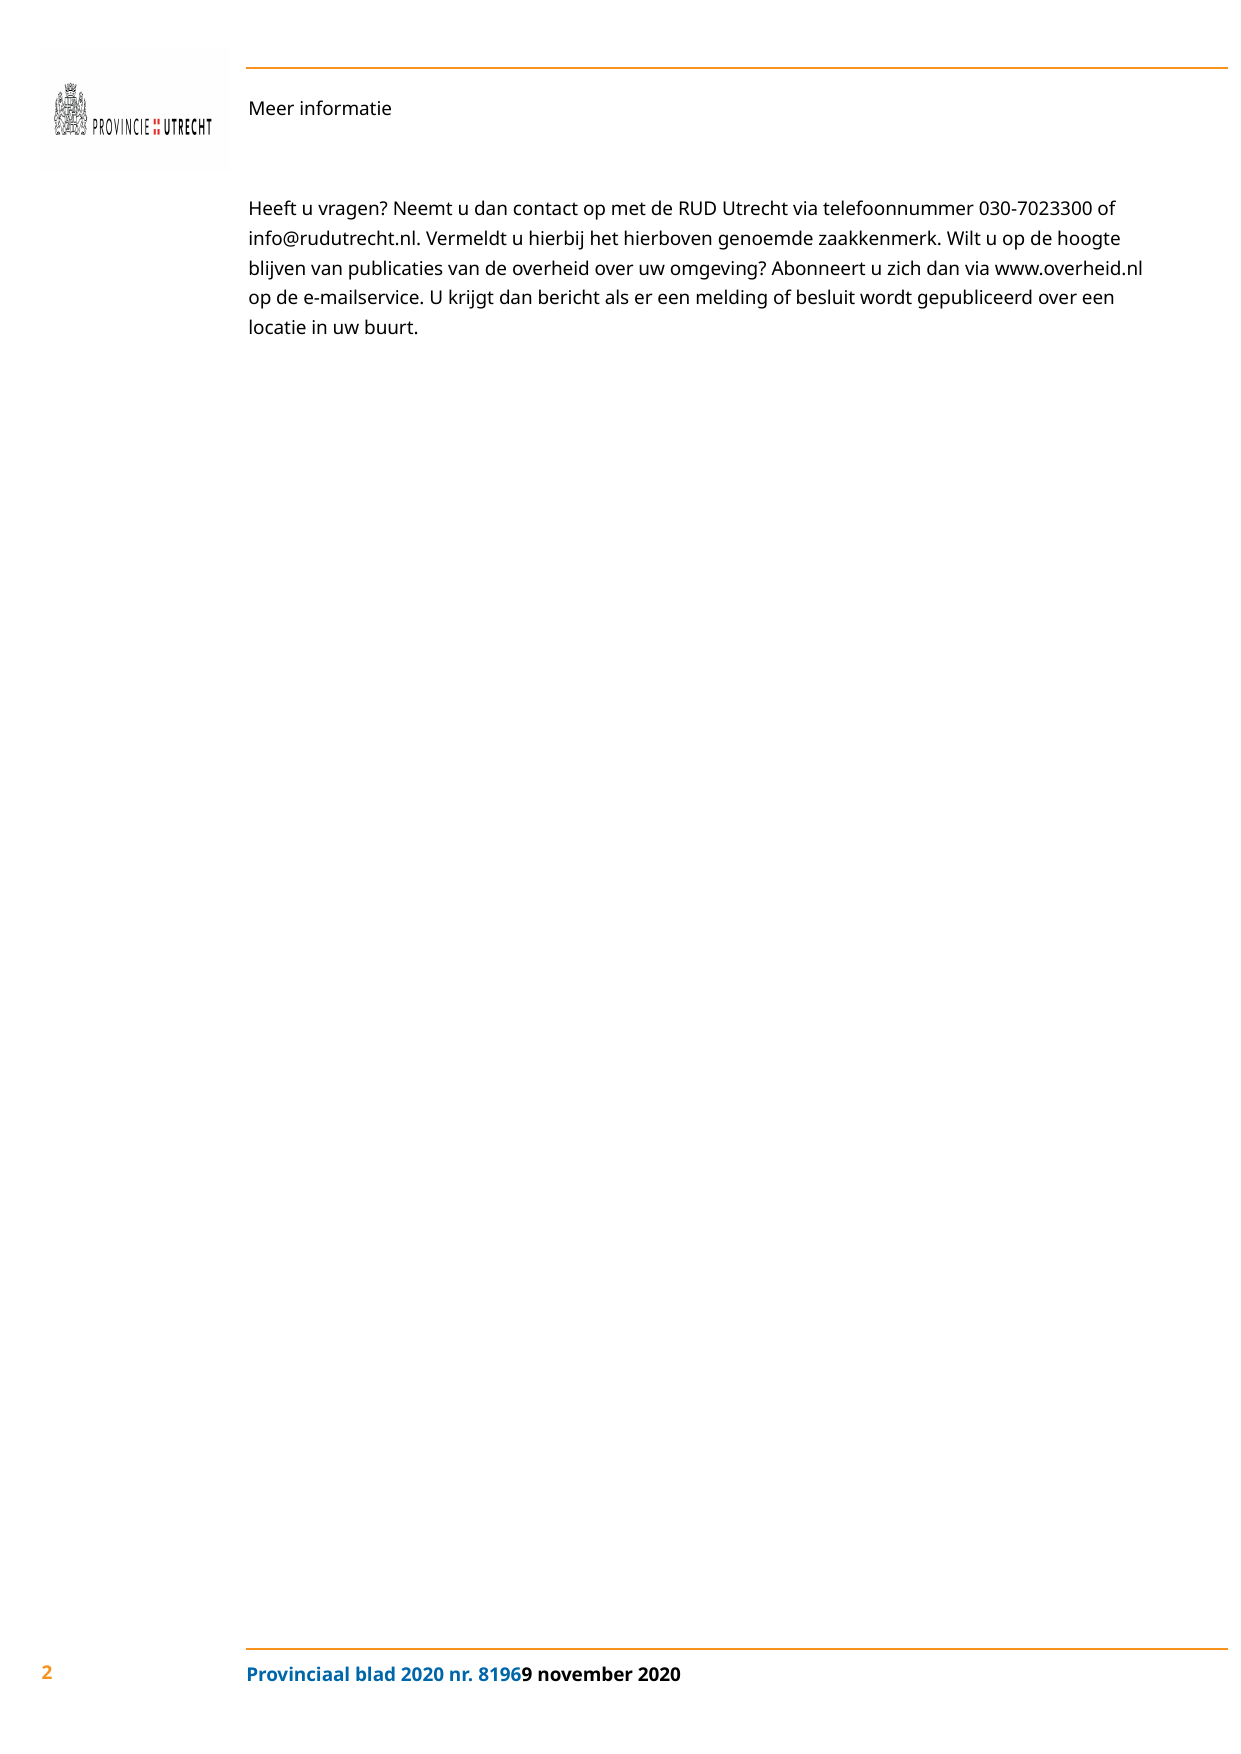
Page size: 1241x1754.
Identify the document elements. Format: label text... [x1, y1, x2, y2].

text Meer informatie [248, 95, 1152, 121]
picture [41, 47, 231, 172]
text Heeft u vragen? Neemt u dan contact op met de RUD Utrecht via telefoonnummer 030-7023300 of info@rudutrecht.nl. Vermeldt u hierbij het hierboven genoemde zaakkenmerk. Wilt u op de hoogte blijven van publicaties van de overheid over uw omgeving? Abonneert u zich dan via www.overheid.nl op de e-mailservice. U krijgt dan bericht als er een melding of besluit wordt gepubliceerd over een locatie in uw buurt. [248, 196, 1152, 340]
